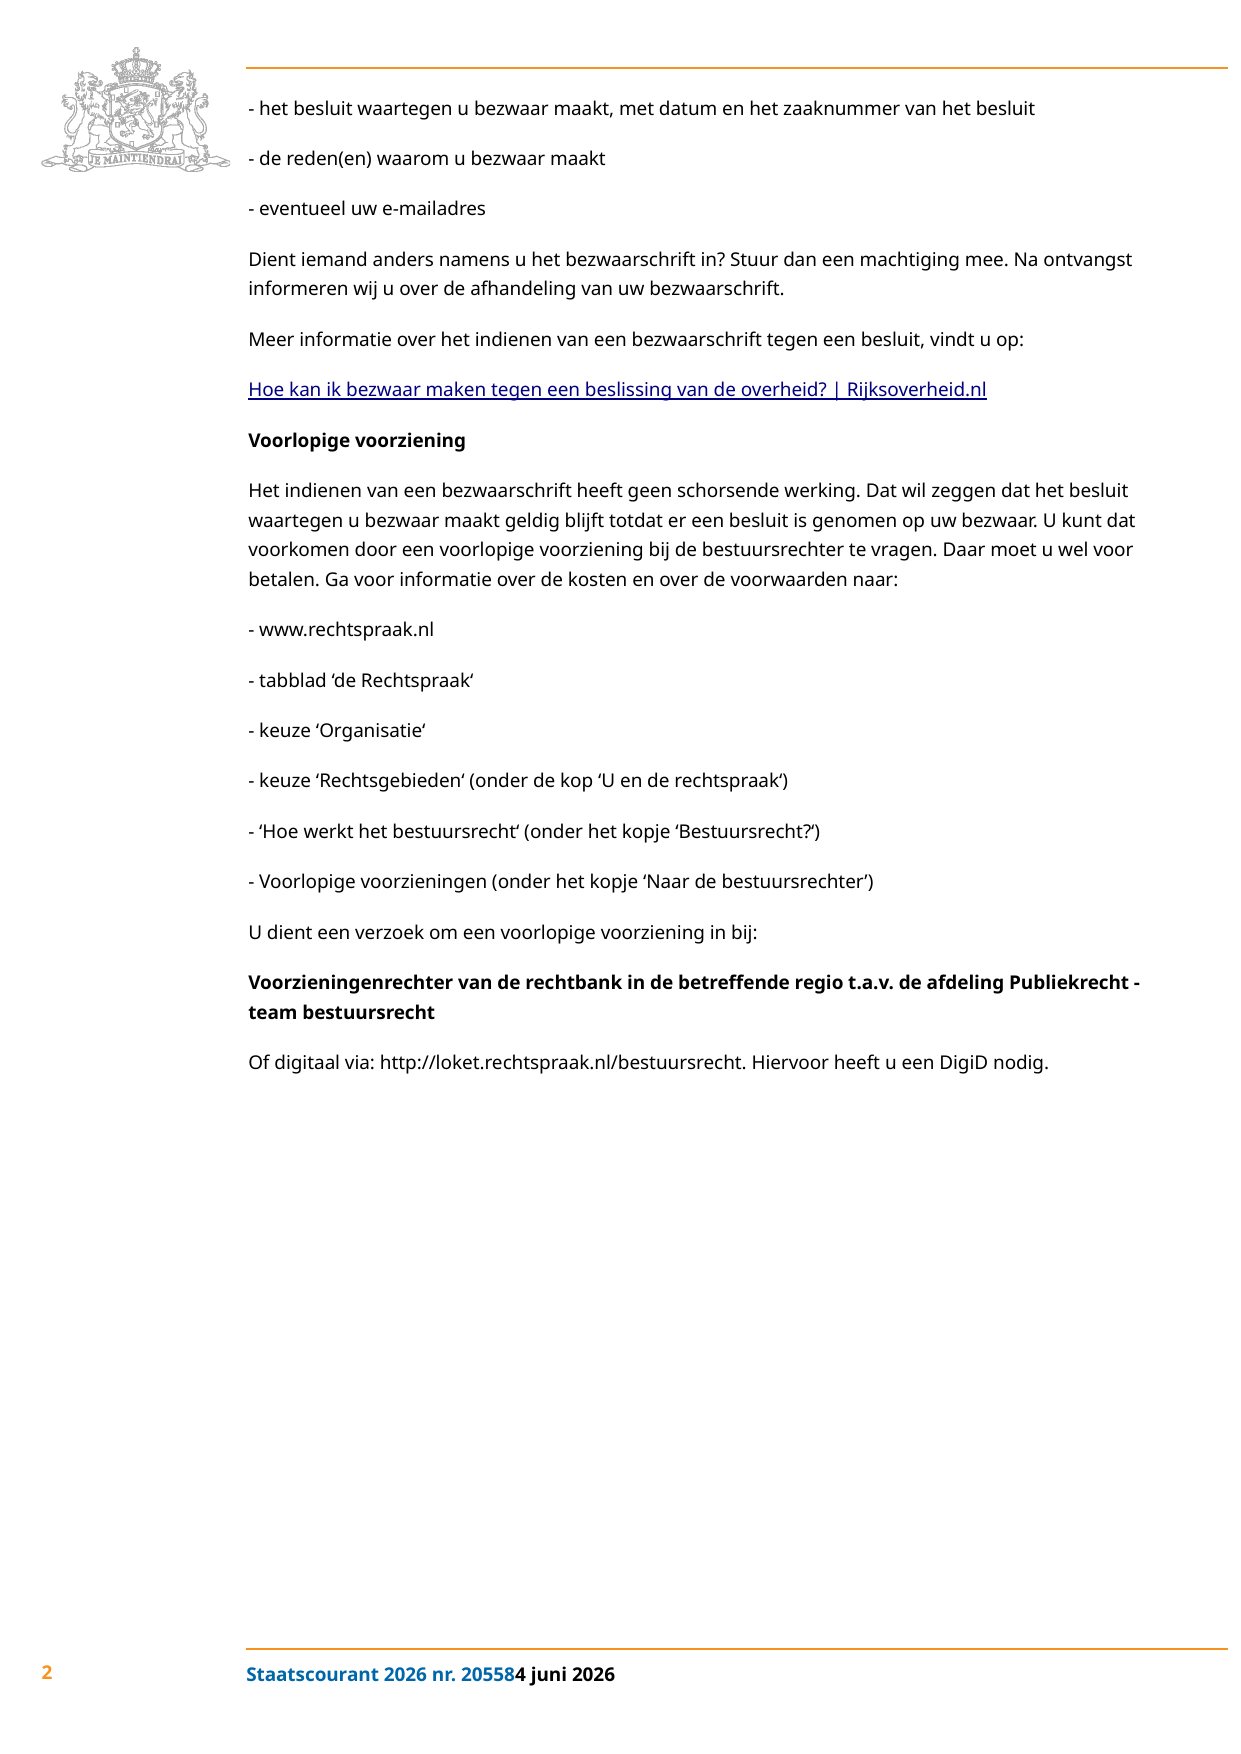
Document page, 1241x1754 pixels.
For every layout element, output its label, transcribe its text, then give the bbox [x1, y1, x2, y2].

text Meer informatie over het indienen van een bezwaarschrift tegen een besluit, vindt u op: [248, 326, 1152, 352]
text - de reden(en) waarom u bezwaar maakt [248, 145, 1152, 171]
text - tabblad ‘de Rechtspraak‘ [248, 667, 1152, 693]
text Dient iemand anders namens u het bezwaarschrift in? Stuur dan een machtiging mee. Na ontvangst informeren wij u over de afhandeling van uw bezwaarschrift. [248, 246, 1152, 301]
text - Voorlopige voorzieningen (onder het kopje ‘Naar de bestuursrechter’) [248, 868, 1152, 894]
picture [41, 47, 231, 172]
text Voorlopige voorziening [248, 427, 1152, 453]
text U dient een verzoek om een voorlopige voorziening in bij: [248, 919, 1152, 945]
text - eventueel uw e-mailadres [248, 196, 1152, 221]
text - het besluit waartegen u bezwaar maakt, met datum en het zaaknummer van het besluit [248, 95, 1152, 121]
text - ‘Hoe werkt het bestuursrecht‘ (onder het kopje ‘Bestuursrecht?‘) [248, 818, 1152, 844]
text - keuze ‘Rechtsgebieden‘ (onder de kop ‘U en de rechtspraak‘) [248, 768, 1152, 793]
text Voorzieningenrechter van de rechtbank in de betreffende regio t.a.v. de afdeling Publiekrecht - team bestuursrecht [248, 969, 1152, 1025]
text Of digitaal via: http://loket.rechtspraak.nl/bestuursrecht. Hiervoor heeft u een DigiD nodig. [248, 1049, 1152, 1075]
text - www.rechtspraak.nl [248, 616, 1152, 642]
text - keuze ‘Organisatie‘ [248, 717, 1152, 743]
text Het indienen van een bezwaarschrift heeft geen schorsende werking. Dat wil zeggen dat het besluit waartegen u bezwaar maakt geldig blijft totdat er een besluit is genomen op uw bezwaar. U kunt dat voorkomen door een voorlopige voorziening bij de bestuursrechter te vragen. Daar moet u wel voor betalen. Ga voor informatie over de kosten en over de voorwaarden naar: [248, 477, 1152, 592]
text Hoe kan ik bezwaar maken tegen een beslissing van de overheid? | Rijksoverheid.nl [248, 376, 1152, 402]
